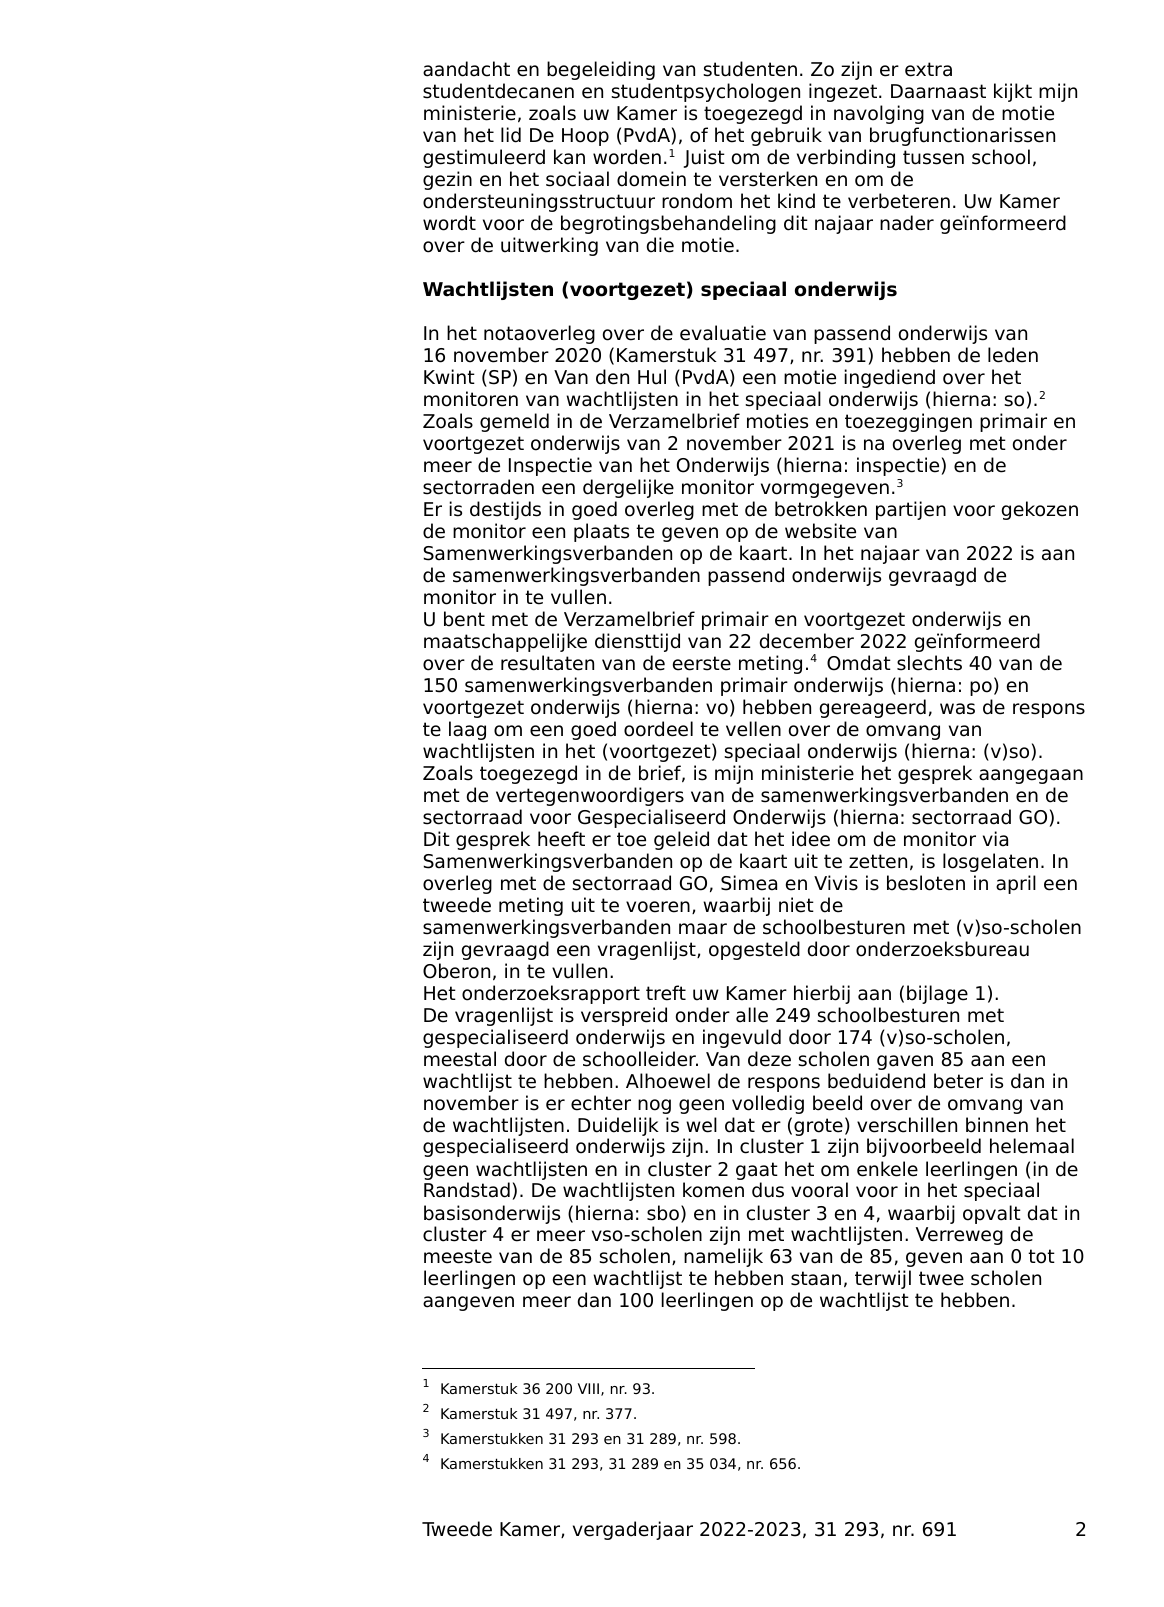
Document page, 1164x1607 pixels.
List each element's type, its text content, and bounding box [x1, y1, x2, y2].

text Kamerstuk 36 200 VIII, nr. 93. [422, 1377, 1087, 1399]
text De vragenlijst is verspreid onder alle 249 schoolbesturen met gespecialiseerd onderwijs en ingevuld door 174 (v)so-scholen, meestal door de schoolleider. Van deze scholen gaven 85 aan een wachtlijst te hebben. Alhoewel de respons beduidend beter is dan in november is er echter nog geen volledig beeld over de omvang van de wachtlijsten. Duidelijk is wel dat er (grote) verschillen binnen het gespecialiseerd onderwijs zijn. In cluster 1 zijn bijvoorbeeld helemaal geen wachtlijsten en in cluster 2 gaat het om enkele leerlingen (in de Randstad). De wachtlijsten komen dus vooral voor in het speciaal basisonderwijs (hierna: sbo) en in cluster 3 en 4, waarbij opvalt dat in cluster 4 er meer vso-scholen zijn met wachtlijsten. Verreweg de meeste van de 85 scholen, namelijk 63 van de 85, geven aan 0 tot 10 leerlingen op een wachtlijst te hebben staan, terwijl twee scholen aangeven meer dan 100 leerlingen op de wachtlijst te hebben. [422, 1004, 1087, 1312]
text Kamerstukken 31 293 en 31 289, nr. 598. [422, 1427, 1087, 1449]
subtitle Wachtlijsten (voortgezet) speciaal onderwijs [422, 279, 1087, 301]
text Kamerstukken 31 293, 31 289 en 35 034, nr. 656. [422, 1452, 1087, 1474]
text aandacht en begeleiding van studenten. Zo zijn er extra studentdecanen en studentpsychologen ingezet. Daarnaast kijkt mijn ministerie, zoals uw Kamer is toegezegd in navolging van de motie van het lid De Hoop (PvdA), of het gebruik van brugfunctionarissen gestimuleerd kan worden. Juist om de verbinding tussen school, gezin en het sociaal domein te versterken en om de ondersteuningsstructuur rondom het kind te verbeteren. Uw Kamer wordt voor de begrotingsbehandeling dit najaar nader geïnformeerd over de uitwerking van die motie. [422, 59, 1087, 257]
text In het notaoverleg over de evaluatie van passend onderwijs van 16 november 2020 (Kamerstuk 31 497, nr. 391) hebben de leden Kwint (SP) en Van den Hul (PvdA) een motie ingediend over het monitoren van wachtlijsten in het speciaal onderwijs (hierna: so). Zoals gemeld in de Verzamelbrief moties en toezeggingen primair en voortgezet onderwijs van 2 november 2021 is na overleg met onder meer de Inspectie van het Onderwijs (hierna: inspectie) en de sectorraden een dergelijke monitor vormgegeven. [422, 323, 1087, 499]
text Er is destijds in goed overleg met de betrokken partijen voor gekozen de monitor een plaats te geven op de website van Samenwerkingsverbanden op de kaart. In het najaar van 2022 is aan de samenwerkingsverbanden passend onderwijs gevraagd de monitor in te vullen. [422, 499, 1087, 609]
text Het onderzoeksrapport treft uw Kamer hierbij aan (bijlage 1). [422, 983, 1087, 1004]
text U bent met de Verzamelbrief primair en voortgezet onderwijs en maatschappelijke diensttijd van 22 december 2022 geïnformeerd over de resultaten van de eerste meting. Omdat slechts 40 van de 150 samenwerkingsverbanden primair onderwijs (hierna: po) en voortgezet onderwijs (hierna: vo) hebben gereageerd, was de respons te laag om een goed oordeel te vellen over de omvang van wachtlijsten in het (voortgezet) speciaal onderwijs (hierna: (v)so). Zoals toegezegd in de brief, is mijn ministerie het gesprek aangegaan met de vertegenwoordigers van de samenwerkingsverbanden en de sectorraad voor Gespecialiseerd Onderwijs (hierna: sectorraad GO). Dit gesprek heeft er toe geleid dat het idee om de monitor via Samenwerkingsverbanden op de kaart uit te zetten, is losgelaten. In overleg met de sectorraad GO, Simea en Vivis is besloten in april een tweede meting uit te voeren, waarbij niet de samenwerkingsverbanden maar de schoolbesturen met (v)so-scholen zijn gevraagd een vragenlijst, opgesteld door onderzoeksbureau Oberon, in te vullen. [422, 609, 1087, 983]
text Kamerstuk 31 497, nr. 377. [422, 1402, 1087, 1424]
